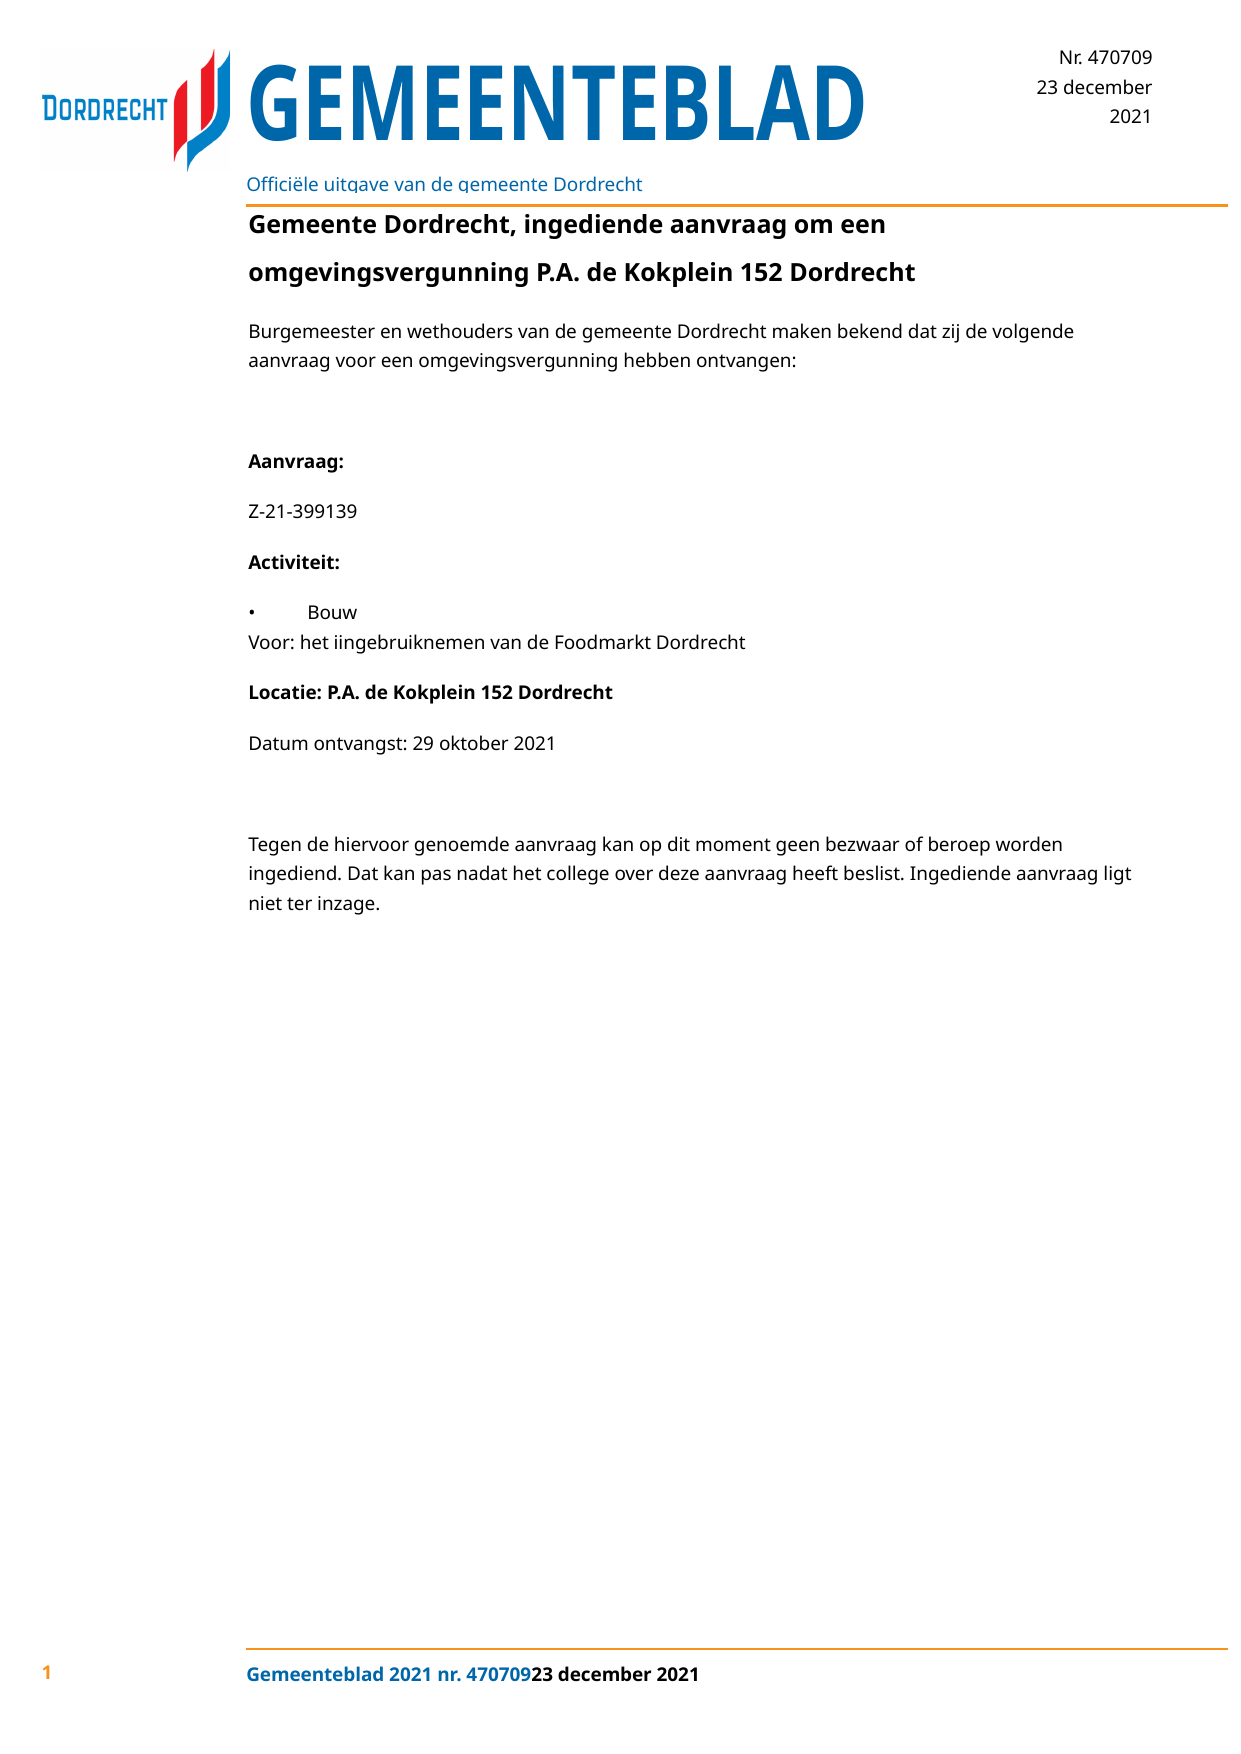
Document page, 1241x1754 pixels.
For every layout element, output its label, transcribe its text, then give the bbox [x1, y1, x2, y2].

text Datum ontvangst: 29 oktober 2021 [248, 730, 1152, 756]
list Bouw [248, 599, 1152, 625]
picture [41, 47, 231, 172]
text Burgemeester en wethouders van de gemeente Dordrecht maken bekend dat zij de volgende aanvraag voor een omgevingsvergunning hebben ontvangen: [248, 318, 1152, 373]
text Voor: het iingebruiknemen van de Foodmarkt Dordrecht [248, 629, 1152, 655]
text Z-21-399139 [248, 499, 1152, 524]
text Aanvraag: [248, 448, 1152, 474]
text Activiteit: [248, 549, 1152, 575]
text Gemeente Dordrecht, ingediende aanvraag om een omgevingsvergunning P.A. de Kokplein 152 Dordrecht [248, 207, 1152, 288]
text Locatie: P.A. de Kokplein 152 Dordrecht [248, 679, 1152, 705]
text Tegen de hiervoor genoemde aanvraag kan op dit moment geen bezwaar of beroep worden ingediend. Dat kan pas nadat het college over deze aanvraag heeft beslist. Ingediende aanvraag ligt niet ter inzage. [248, 831, 1152, 916]
